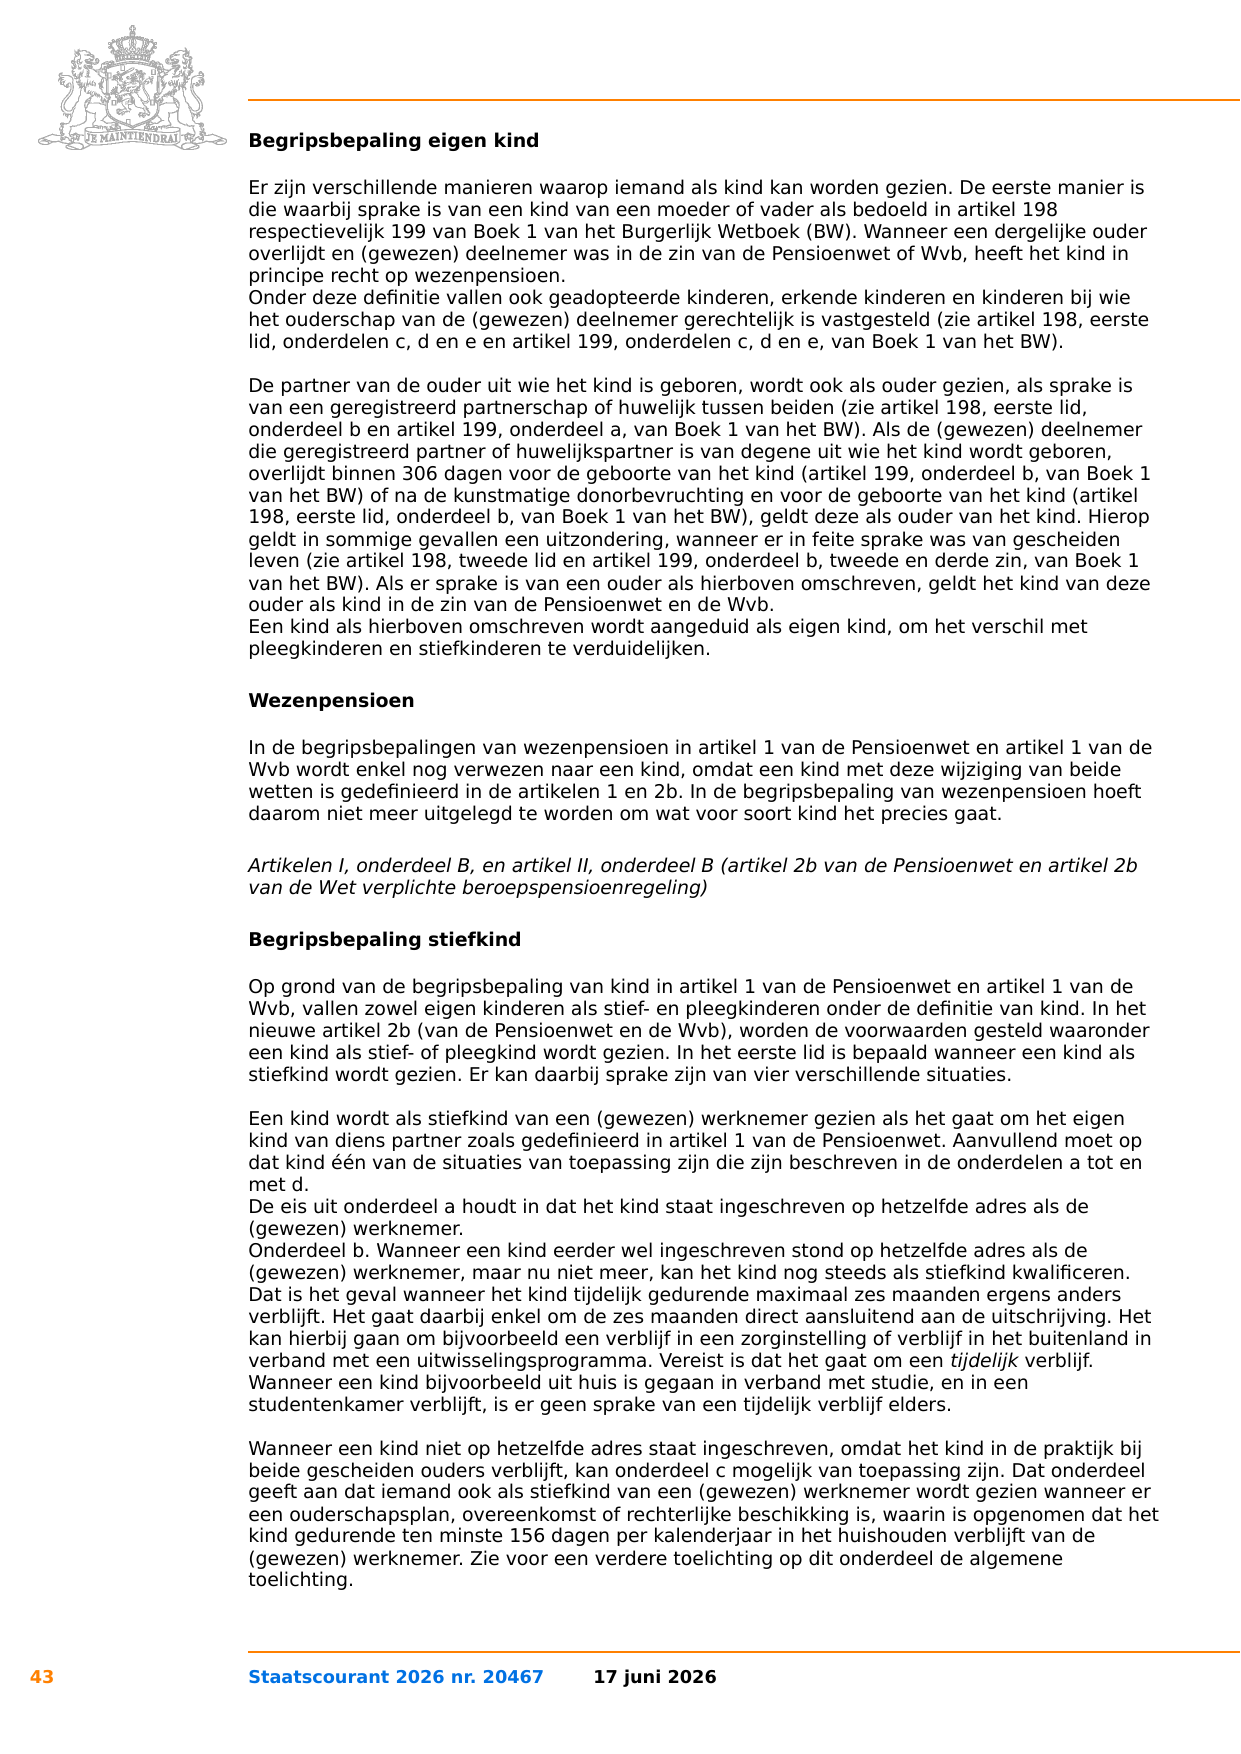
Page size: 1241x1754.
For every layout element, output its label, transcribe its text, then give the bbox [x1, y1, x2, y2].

text Een kind als hierboven omschreven wordt aangeduid als eigen kind, om het verschil met pleegkinderen en stiefkinderen te verduidelijken. [248, 616, 1163, 660]
subtitle Wezenpensioen [248, 690, 1163, 712]
text Een kind wordt als stiefkind van een (gewezen) werknemer gezien als het gaat om het eigen kind van diens partner zoals gedefinieerd in artikel 1 van de Pensioenwet. Aanvullend moet op dat kind één van de situaties van toepassing zijn die zijn beschreven in de onderdelen a tot en met d. [248, 1108, 1163, 1196]
subtitle Begripsbepaling eigen kind [248, 130, 1163, 152]
text In de begripsbepalingen van wezenpensioen in artikel 1 van de Pensioenwet en artikel 1 van de Wvb wordt enkel nog verwezen naar een kind, omdat een kind met deze wijziging van beide wetten is gedefinieerd in de artikelen 1 en 2b. In de begripsbepaling van wezenpensioen hoeft daarom niet meer uitgelegd te worden om wat voor soort kind het precies gaat. [248, 737, 1163, 825]
text De eis uit onderdeel a houdt in dat het kind staat ingeschreven op hetzelfde adres als de (gewezen) werknemer. [248, 1196, 1163, 1240]
text Er zijn verschillende manieren waarop iemand als kind kan worden gezien. De eerste manier is die waarbij sprake is van een kind van een moeder of vader als bedoeld in artikel 198 respectievelijk 199 van Boek 1 van het Burgerlijk Wetboek (BW). Wanneer een dergelijke ouder overlijdt en (gewezen) deelnemer was in de zin van de Pensioenwet of Wvb, heeft het kind in principe recht op wezenpensioen. [248, 177, 1163, 287]
text Onderdeel b. Wanneer een kind eerder wel ingeschreven stond op hetzelfde adres als de (gewezen) werknemer, maar nu niet meer, kan het kind nog steeds als stiefkind kwalificeren. Dat is het geval wanneer het kind tijdelijk gedurende maximaal zes maanden ergens anders verblijft. Het gaat daarbij enkel om de zes maanden direct aansluitend aan de uitschrijving. Het kan hierbij gaan om bijvoorbeeld een verblijf in een zorginstelling of verblijf in het buitenland in verband met een uitwisselingsprogramma. Vereist is dat het gaat om een tijdelijk verblijf. Wanneer een kind bijvoorbeeld uit huis is gegaan in verband met studie, en in een studentenkamer verblijft, is er geen sprake van een tijdelijk verblijf elders. [248, 1240, 1163, 1416]
subtitle Begripsbepaling stiefkind [248, 929, 1163, 951]
text De partner van de ouder uit wie het kind is geboren, wordt ook als ouder gezien, als sprake is van een geregistreerd partnerschap of huwelijk tussen beiden (zie artikel 198, eerste lid, onderdeel b en artikel 199, onderdeel a, van Boek 1 van het BW). Als de (gewezen) deelnemer die geregistreerd partner of huwelijkspartner is van degene uit wie het kind wordt geboren, overlijdt binnen 306 dagen voor de geboorte van het kind (artikel 199, onderdeel b, van Boek 1 van het BW) of na de kunstmatige donorbevruchting en voor de geboorte van het kind (artikel 198, eerste lid, onderdeel b, van Boek 1 van het BW), geldt deze als ouder van het kind. Hierop geldt in sommige gevallen een uitzondering, wanneer er in feite sprake was van gescheiden leven (zie artikel 198, tweede lid en artikel 199, onderdeel b, tweede en derde zin, van Boek 1 van het BW). Als er sprake is van een ouder als hierboven omschreven, geldt het kind van deze ouder als kind in de zin van de Pensioenwet en de Wvb. [248, 374, 1163, 616]
text Wanneer een kind niet op hetzelfde adres staat ingeschreven, omdat het kind in de praktijk bij beide gescheiden ouders verblijft, kan onderdeel c mogelijk van toepassing zijn. Dat onderdeel geeft aan dat iemand ook als stiefkind van een (gewezen) werknemer wordt gezien wanneer er een ouderschapsplan, overeenkomst of rechterlijke beschikking is, waarin is opgenomen dat het kind gedurende ten minste 156 dagen per kalenderjaar in het huishouden verblijft van de (gewezen) werknemer. Zie voor een verdere toelichting op dit onderdeel de algemene toelichting. [248, 1437, 1163, 1591]
subtitle Artikelen I, onderdeel B, en artikel II, onderdeel B (artikel 2b van de Pensioenwet en artikel 2b van de Wet verplichte beroepspensioenregeling) [248, 855, 1163, 899]
picture [38, 25, 227, 150]
text Op grond van de begripsbepaling van kind in artikel 1 van de Pensioenwet en artikel 1 van de Wvb, vallen zowel eigen kinderen als stief- en pleegkinderen onder de definitie van kind. In het nieuwe artikel 2b (van de Pensioenwet en de Wvb), worden de voorwaarden gesteld waaronder een kind als stief- of pleegkind wordt gezien. In het eerste lid is bepaald wanneer een kind als stiefkind wordt gezien. Er kan daarbij sprake zijn van vier verschillende situaties. [248, 976, 1163, 1086]
text Onder deze definitie vallen ook geadopteerde kinderen, erkende kinderen en kinderen bij wie het ouderschap van de (gewezen) deelnemer gerechtelijk is vastgesteld (zie artikel 198, eerste lid, onderdelen c, d en e en artikel 199, onderdelen c, d en e, van Boek 1 van het BW). [248, 287, 1163, 353]
